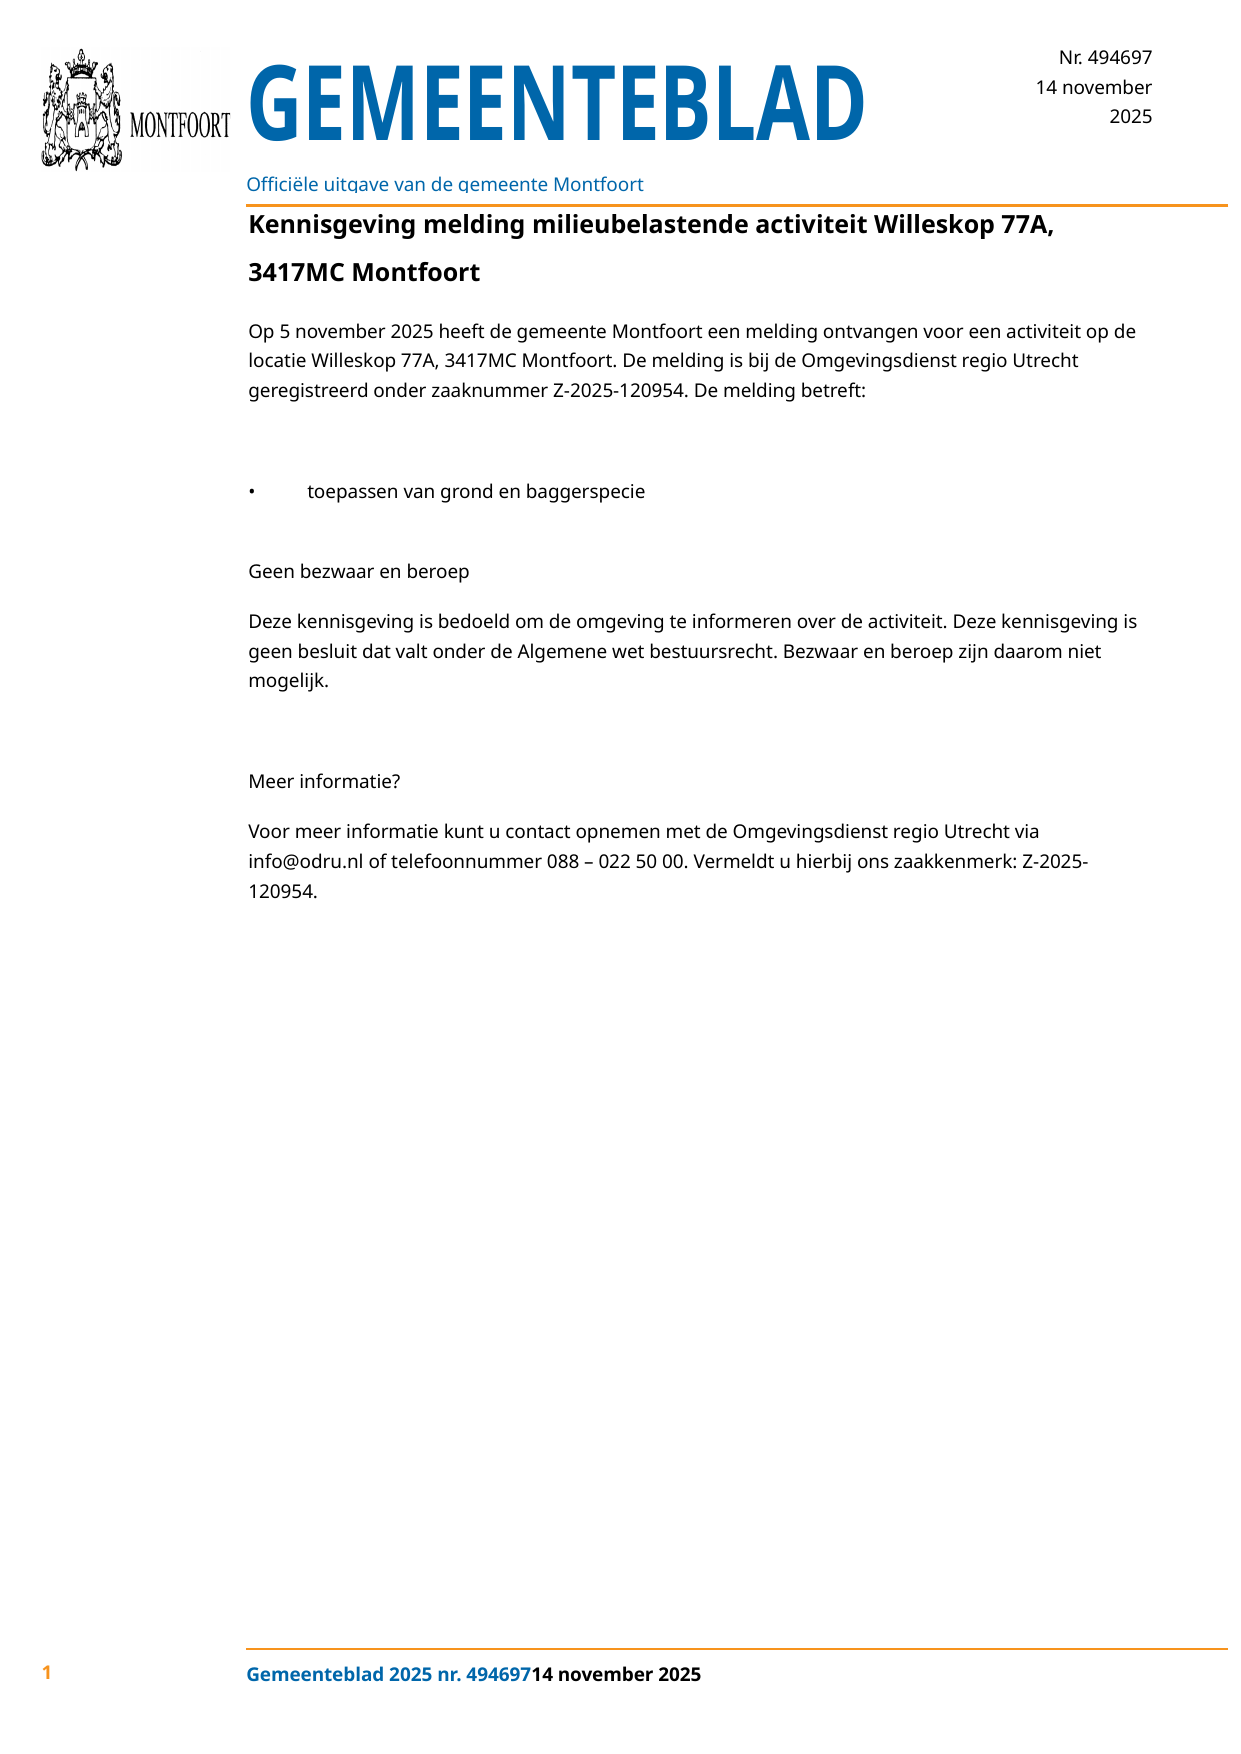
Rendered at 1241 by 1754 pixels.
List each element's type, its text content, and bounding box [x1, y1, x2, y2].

text Voor meer informatie kunt u contact opnemen met de Omgevingsdienst regio Utrecht via info@odru.nl of telefoonnummer 088 – 022 50 00. Vermeldt u hierbij ons zaakkenmerk: Z-2025-120954. [248, 819, 1152, 904]
text Geen bezwaar en beroep [248, 558, 1152, 584]
text Op 5 november 2025 heeft de gemeente Montfoort een melding ontvangen voor een activiteit op de locatie Willeskop 77A, 3417MC Montfoort. De melding is bij de Omgevingsdienst regio Utrecht geregistreerd onder zaaknummer Z-2025-120954. De melding betreft: [248, 318, 1152, 403]
text Kennisgeving melding milieubelastende activiteit Willeskop 77A, 3417MC Montfoort [248, 207, 1152, 288]
list toepassen van grond en baggerspecie [248, 478, 1152, 504]
text Meer informatie? [248, 768, 1152, 794]
text Deze kennisgeving is bedoeld om de omgeving te informeren over de activiteit. Deze kennisgeving is geen besluit dat valt onder de Algemene wet bestuursrecht. Bezwaar en beroep zijn daarom niet mogelijk. [248, 608, 1152, 693]
picture [41, 47, 231, 172]
